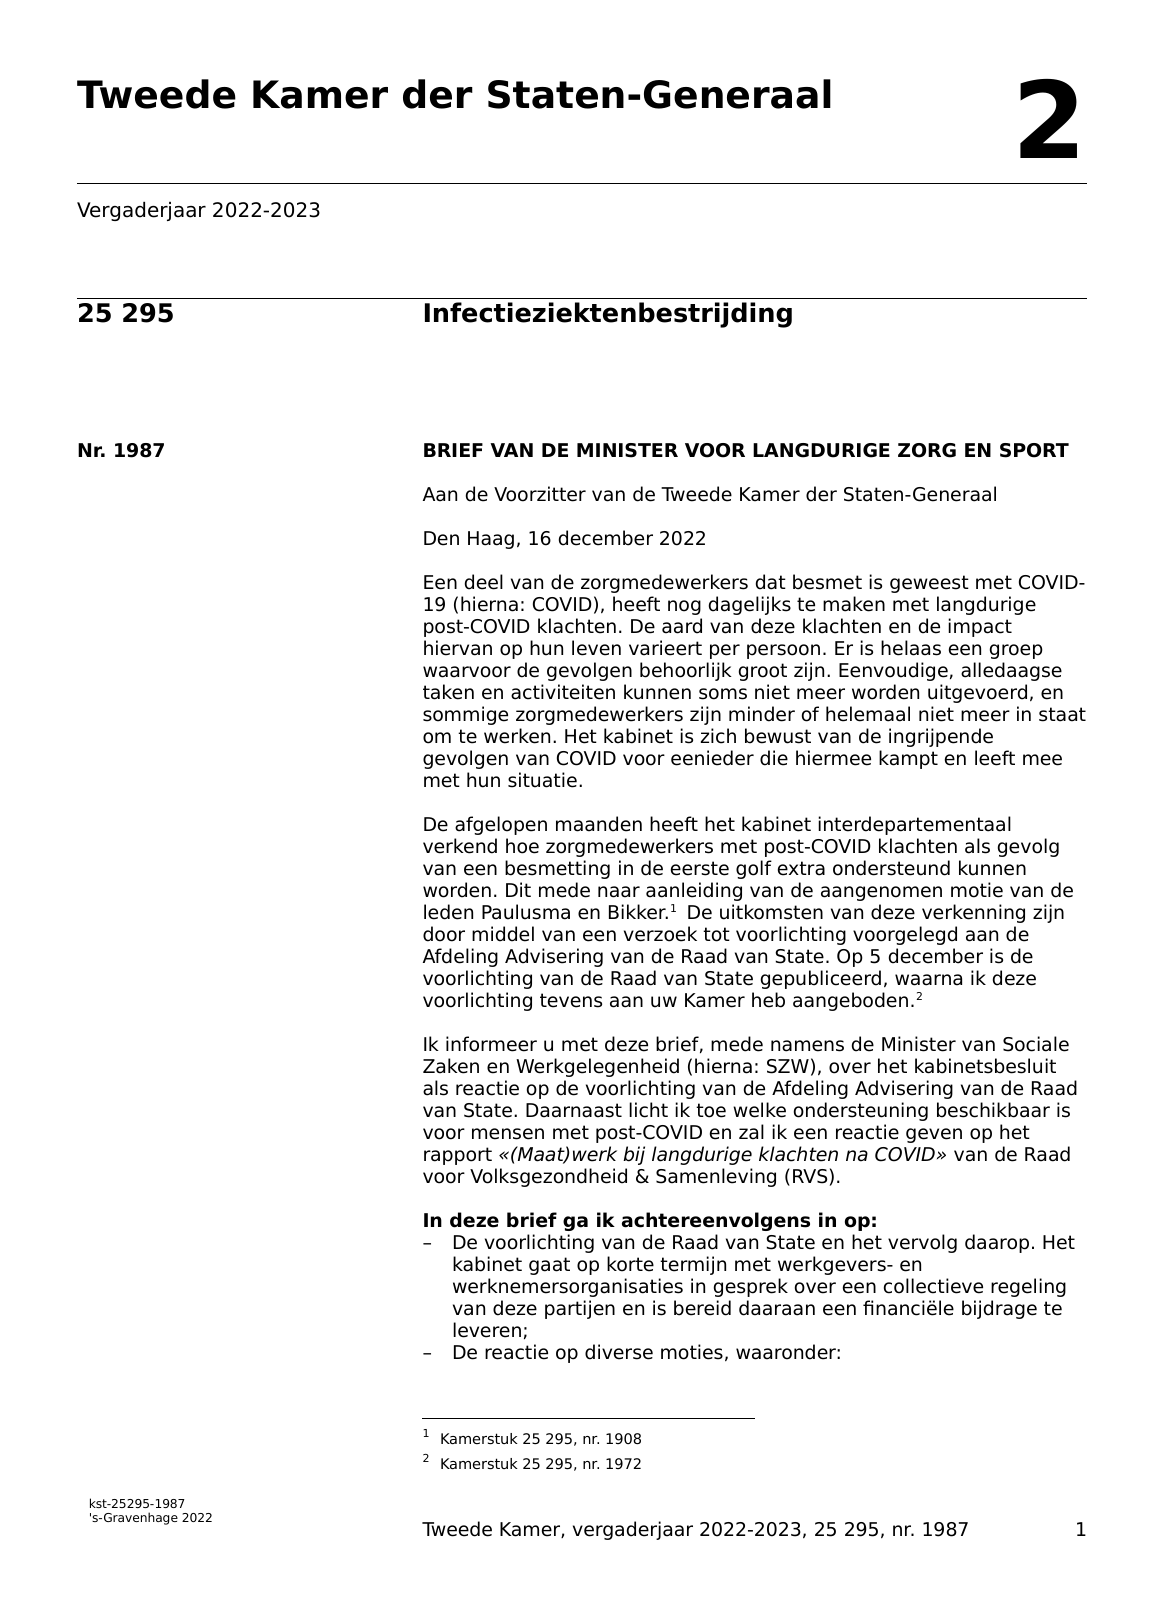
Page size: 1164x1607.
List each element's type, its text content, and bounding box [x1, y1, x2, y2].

text 's-Gravenhage 2022 [88, 1511, 323, 1525]
text kst-25295-1987 [88, 1497, 323, 1511]
text Een deel van de zorgmedewerkers dat besmet is geweest met COVID-19 (hierna: COVID), heeft nog dagelijks te maken met langdurige post-COVID klachten. De aard van deze klachten en de impact hiervan op hun leven varieert per persoon. Er is helaas een groep waarvoor de gevolgen behoorlijk groot zijn. Eenvoudige, alledaagse taken en activiteiten kunnen soms niet meer worden uitgevoerd, en sommige zorgmedewerkers zijn minder of helemaal niet meer in staat om te werken. Het kabinet is zich bewust van de ingrijpende gevolgen van COVID voor eenieder die hiermee kampt en leeft mee met hun situatie. [422, 572, 1087, 792]
text – De voorlichting van de Raad van State en het vervolg daarop. Het kabinet gaat op korte termijn met werkgevers- en werknemersorganisaties in gesprek over een collectieve regeling van deze partijen en is bereid daaraan een financiële bijdrage te leveren; [422, 1232, 1087, 1342]
text Kamerstuk 25 295, nr. 1908 [422, 1427, 1087, 1449]
table_header Tweede Kamer der Staten-Generaal [77, 59, 886, 183]
table_header 2 [886, 59, 1087, 183]
text De afgelopen maanden heeft het kabinet interdepartementaal verkend hoe zorgmedewerkers met post-COVID klachten als gevolg van een besmetting in de eerste golf extra ondersteund kunnen worden. Dit mede naar aanleiding van de aangenomen motie van de leden Paulusma en Bikker. De uitkomsten van deze verkenning zijn door middel van een verzoek tot voorlichting voorgelegd aan de Afdeling Advisering van de Raad van State. Op 5 december is de voorlichting van de Raad van State gepubliceerd, waarna ik deze voorlichting tevens aan uw Kamer heb aangeboden. [422, 814, 1087, 1012]
table_cell Vergaderjaar 2022-2023 [77, 184, 1087, 298]
subtitle 25 295 Infectieziektenbestrijding [77, 299, 1087, 329]
text Den Haag, 16 december 2022 [422, 528, 1087, 550]
text – De reactie op diverse moties, waaronder: [422, 1342, 1087, 1364]
text In deze brief ga ik achtereenvolgens in op: [422, 1210, 1087, 1232]
subtitle Nr. 1987 BRIEF VAN DE MINISTER VOOR LANGDURIGE ZORG EN SPORT [77, 440, 1087, 462]
text Aan de Voorzitter van de Tweede Kamer der Staten-Generaal [422, 484, 1087, 506]
text Kamerstuk 25 295, nr. 1972 [422, 1452, 1087, 1474]
text Ik informeer u met deze brief, mede namens de Minister van Sociale Zaken en Werkgelegenheid (hierna: SZW), over het kabinetsbesluit als reactie op de voorlichting van de Afdeling Advisering van de Raad van State. Daarnaast licht ik toe welke ondersteuning beschikbaar is voor mensen met post-COVID en zal ik een reactie geven op het rapport «(Maat)werk bij langdurige klachten na COVID» van de Raad voor Volksgezondheid & Samenleving (RVS). [422, 1034, 1087, 1188]
